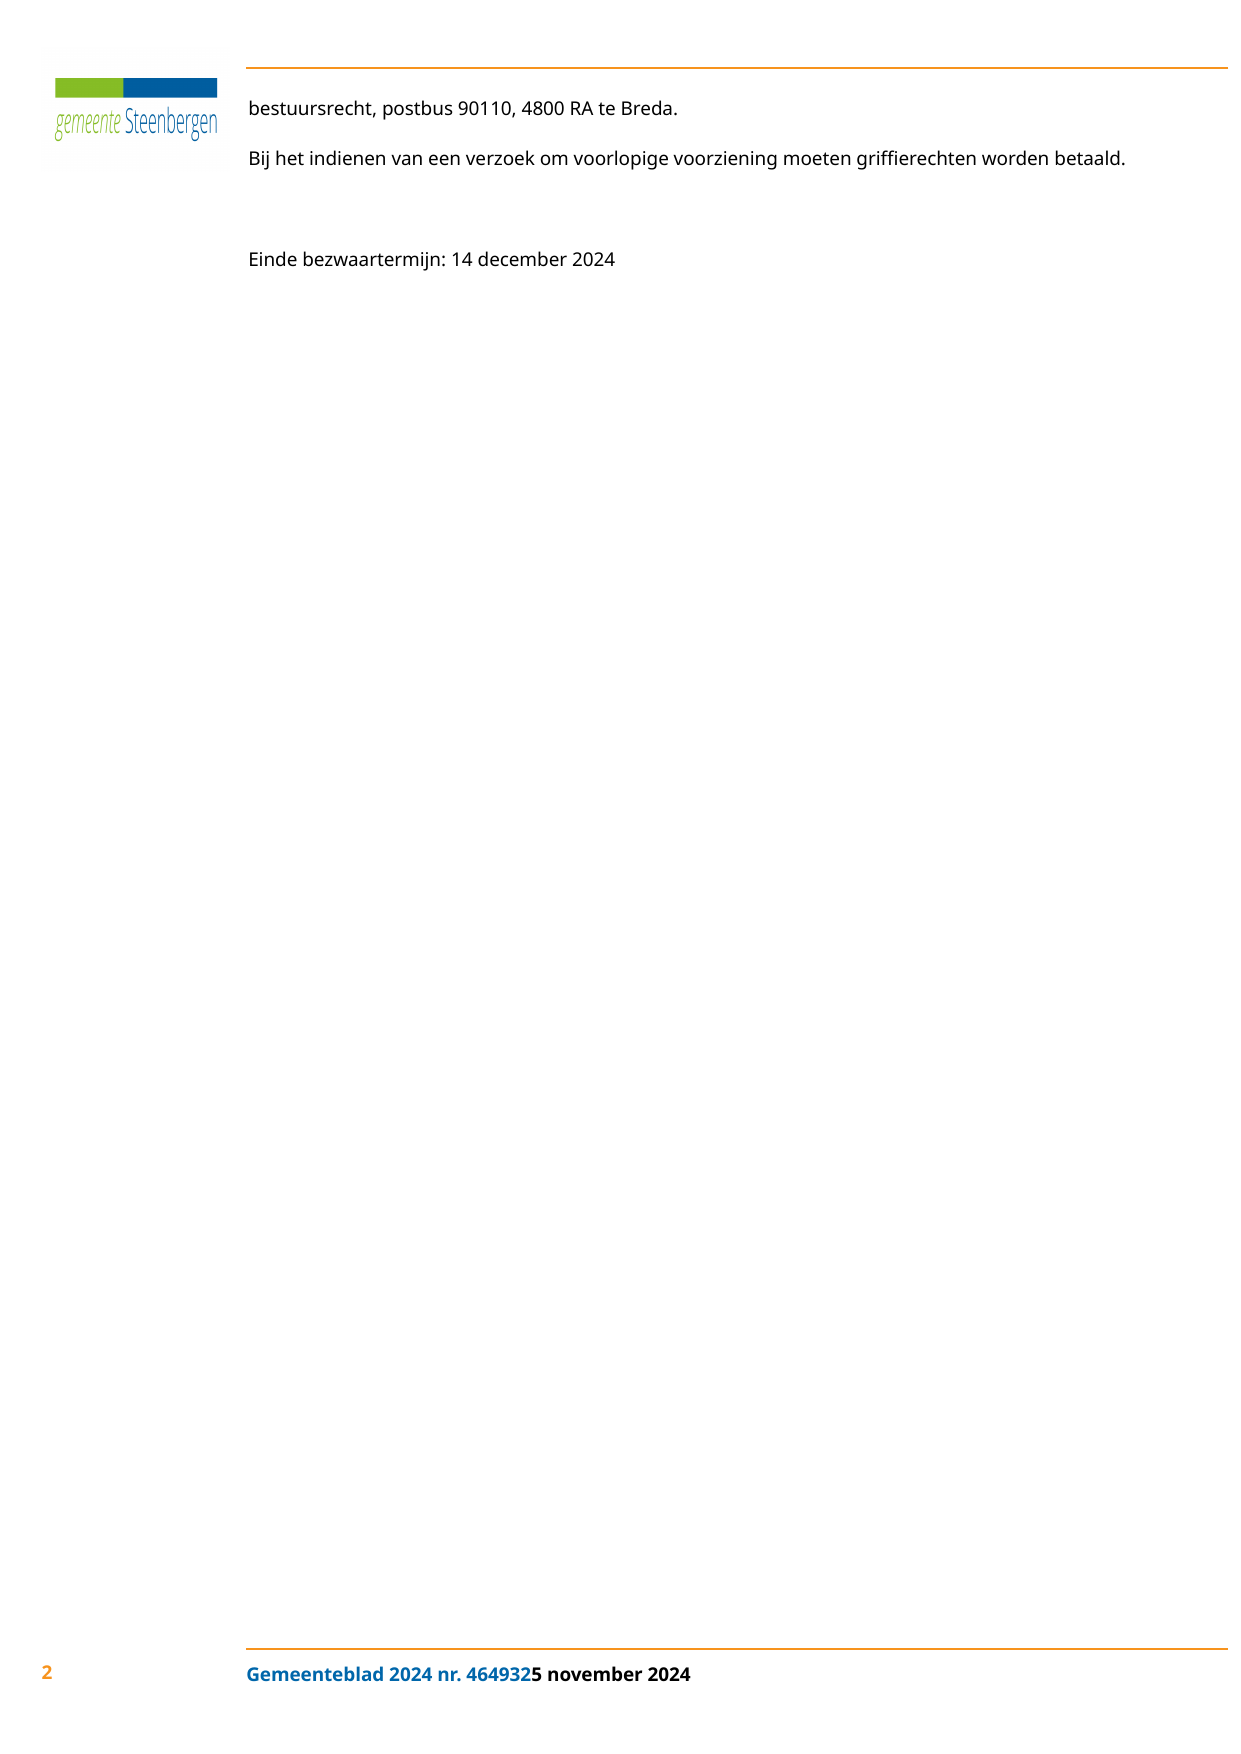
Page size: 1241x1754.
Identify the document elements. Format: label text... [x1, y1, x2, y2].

picture [41, 47, 231, 172]
text Bij het indienen van een verzoek om voorlopige voorziening moeten griffierechten worden betaald. [248, 145, 1152, 171]
text bestuursrecht, postbus 90110, 4800 RA te Breda. [248, 95, 1152, 121]
text Einde bezwaartermijn: 14 december 2024 [248, 246, 1152, 272]
